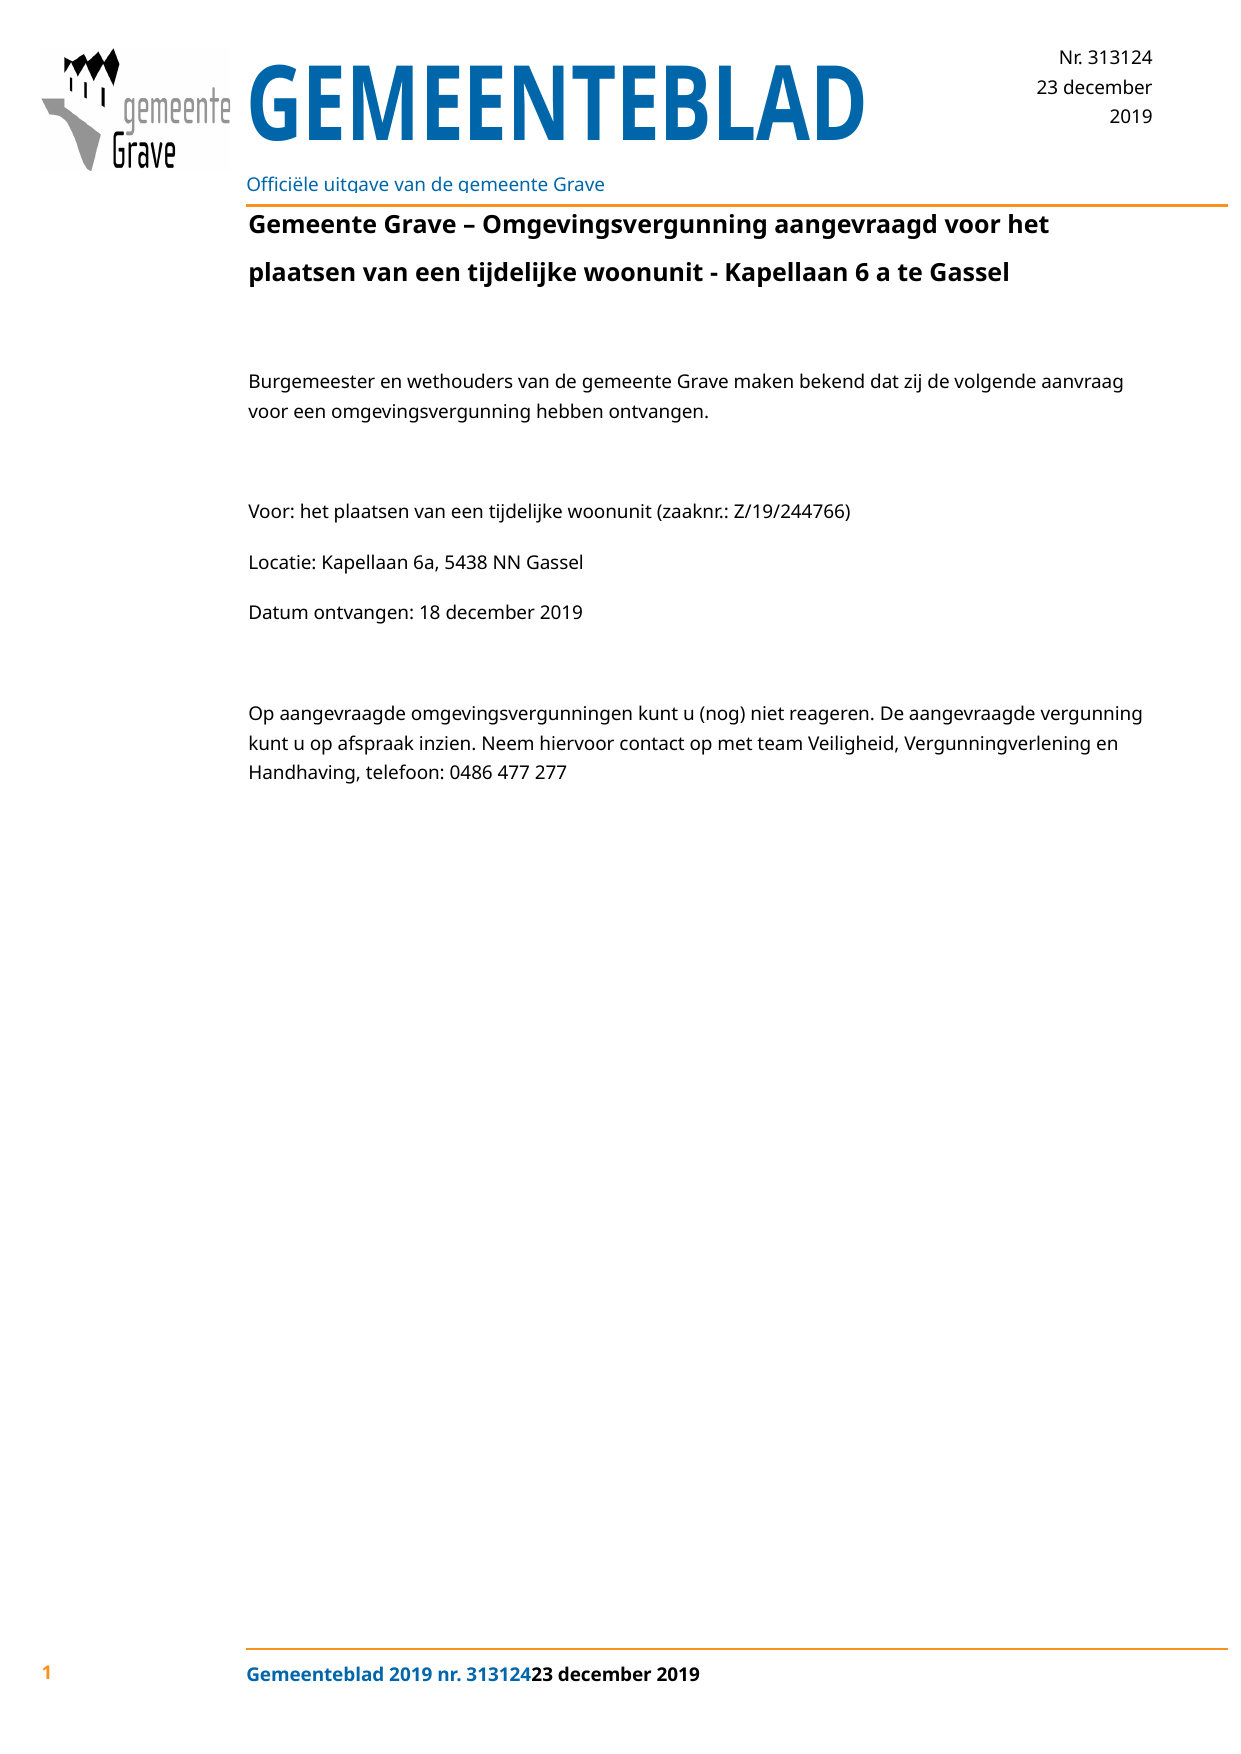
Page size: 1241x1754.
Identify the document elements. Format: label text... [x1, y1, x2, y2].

text Locatie: Kapellaan 6a, 5438 NN Gassel [248, 549, 1152, 575]
picture [41, 47, 231, 172]
text Voor: het plaatsen van een tijdelijke woonunit (zaaknr.: Z/19/244766) [248, 499, 1152, 524]
text Datum ontvangen: 18 december 2019 [248, 599, 1152, 625]
text Gemeente Grave – Omgevingsvergunning aangevraagd voor het plaatsen van een tijdelijke woonunit - Kapellaan 6 a te Gassel [248, 207, 1152, 288]
text Burgemeester en wethouders van de gemeente Grave maken bekend dat zij de volgende aanvraag voor een omgevingsvergunning hebben ontvangen. [248, 368, 1152, 424]
text Op aangevraagde omgevingsvergunningen kunt u (nog) niet reageren. De aangevraagde vergunning kunt u op afspraak inzien. Neem hiervoor contact op met team Veiligheid, Vergunningverlening en Handhaving, telefoon: 0486 477 277 [248, 700, 1152, 785]
